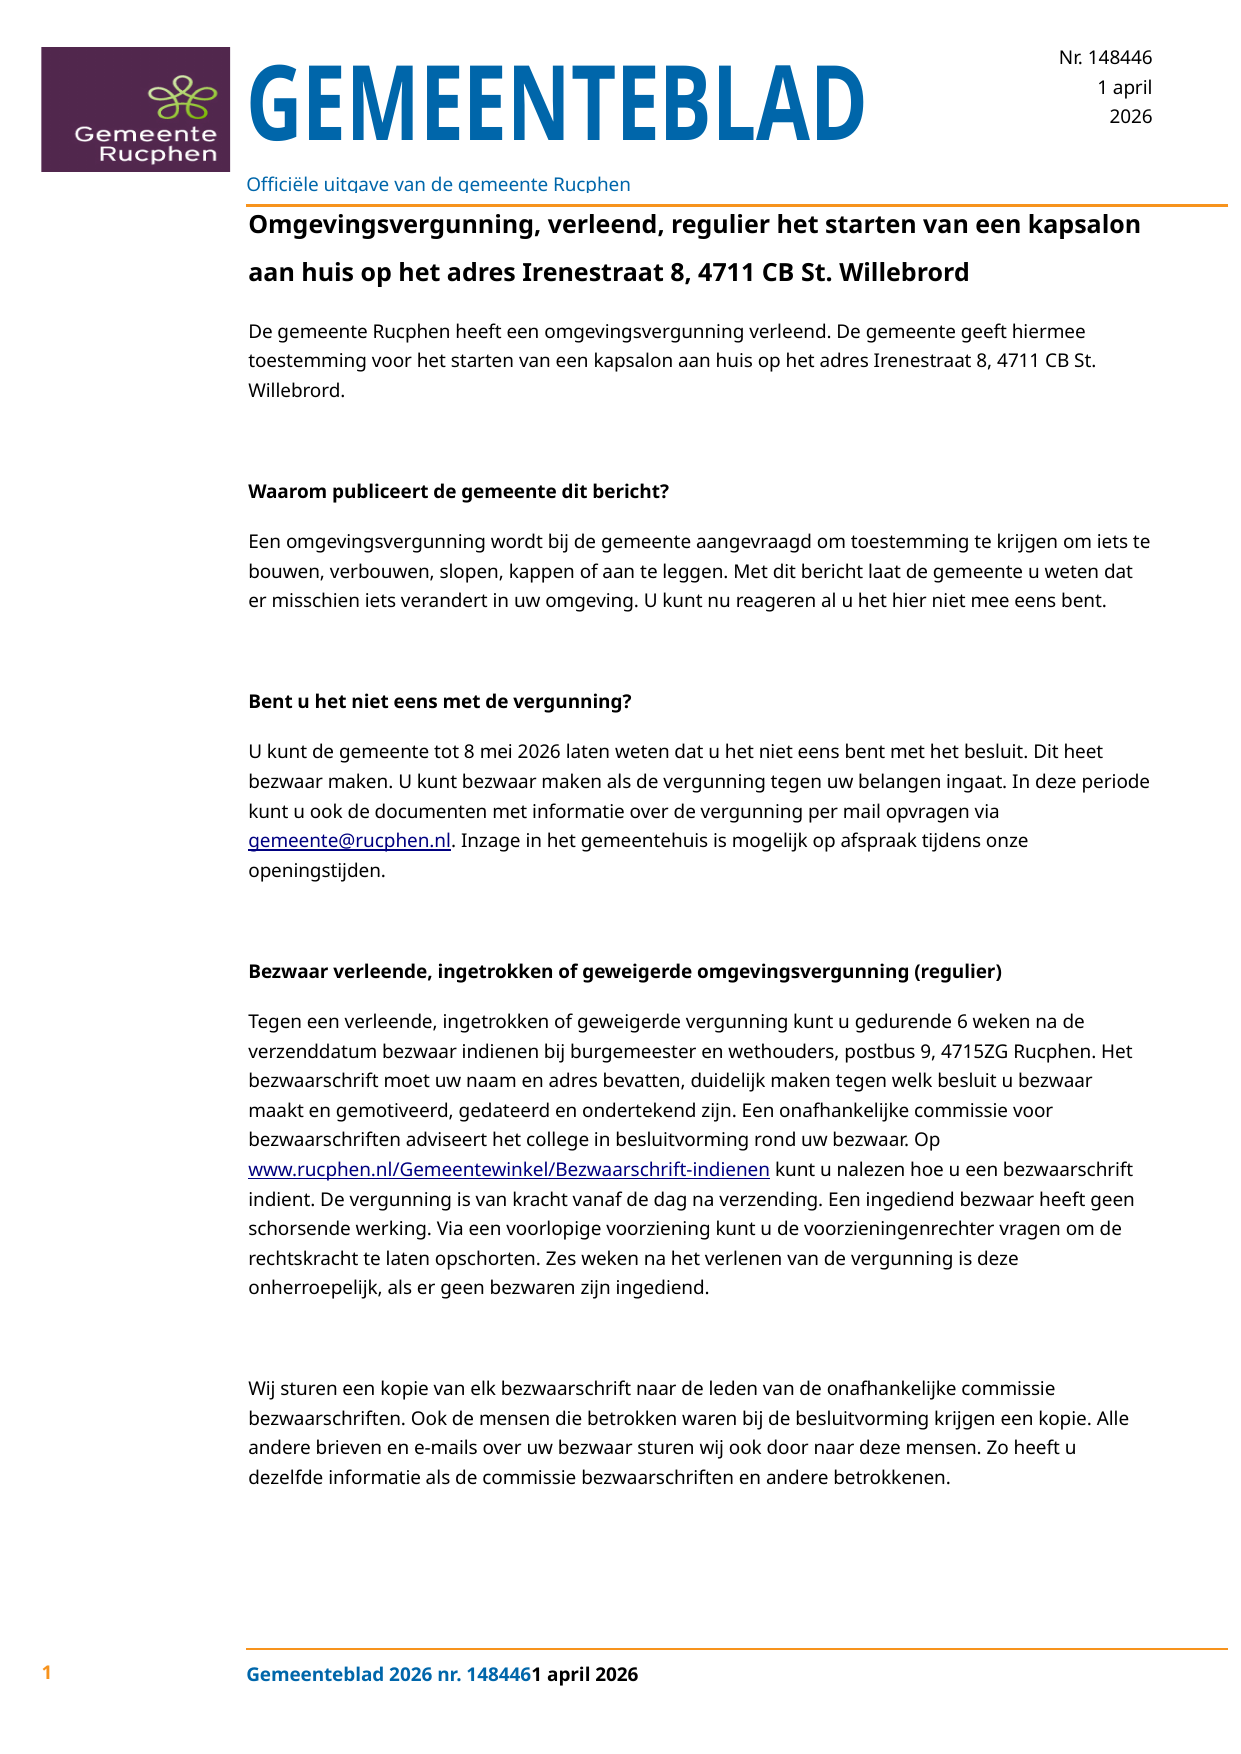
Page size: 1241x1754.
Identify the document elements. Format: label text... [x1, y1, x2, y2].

text Een omgevingsvergunning wordt bij de gemeente aangevraagd om toestemming te krijgen om iets te bouwen, verbouwen, slopen, kappen of aan te leggen. Met dit bericht laat de gemeente u weten dat er misschien iets verandert in uw omgeving. U kunt nu reageren al u het hier niet mee eens bent. [248, 528, 1152, 613]
text Omgevingsvergunning, verleend, regulier het starten van een kapsalon aan huis op het adres Irenestraat 8, 4711 CB St. Willebrord [248, 207, 1152, 288]
text Wij sturen een kopie van elk bezwaarschrift naar de leden van de onafhankelijke commissie bezwaarschriften. Ook de mensen die betrokken waren bij de besluitvorming krijgen een kopie. Alle andere brieven en e-mails over uw bezwaar sturen wij ook door naar deze mensen. Zo heeft u dezelfde informatie als de commissie bezwaarschriften en andere betrokkenen. [248, 1375, 1152, 1490]
text De gemeente Rucphen heeft een omgevingsvergunning verleend. De gemeente geeft hiermee toestemming voor het starten van een kapsalon aan huis op het adres Irenestraat 8, 4711 CB St. Willebrord. [248, 318, 1152, 403]
text U kunt de gemeente tot 8 mei 2026 laten weten dat u het niet eens bent met het besluit. Dit heet bezwaar maken. U kunt bezwaar maken als de vergunning tegen uw belangen ingaat. In deze periode kunt u ook de documenten met informatie over de vergunning per mail opvragen via gemeente@rucphen.nl. Inzage in het gemeentehuis is mogelijk op afspraak tijdens onze openingstijden. [248, 739, 1152, 883]
text Bent u het niet eens met de vergunning? [248, 688, 1152, 714]
text Waarom publiceert de gemeente dit bericht? [248, 478, 1152, 504]
text Bezwaar verleende, ingetrokken of geweigerde omgevingsvergunning (regulier) [248, 958, 1152, 984]
picture [41, 47, 231, 172]
text Tegen een verleende, ingetrokken of geweigerde vergunning kunt u gedurende 6 weken na de verzenddatum bezwaar indienen bij burgemeester en wethouders, postbus 9, 4715ZG Rucphen. Het bezwaarschrift moet uw naam en adres bevatten, duidelijk maken tegen welk besluit u bezwaar maakt en gemotiveerd, gedateerd en ondertekend zijn. Een onafhankelijke commissie voor bezwaarschriften adviseert het college in besluitvorming rond uw bezwaar. Op www.rucphen.nl/Gemeentewinkel/Bezwaarschrift-indienen kunt u nalezen hoe u een bezwaarschrift indient. De vergunning is van kracht vanaf de dag na verzending. Een ingediend bezwaar heeft geen schorsende werking. Via een voorlopige voorziening kunt u de voorzieningenrechter vragen om de rechtskracht te laten opschorten. Zes weken na het verlenen van de vergunning is deze onherroepelijk, als er geen bezwaren zijn ingediend. [248, 1008, 1152, 1300]
